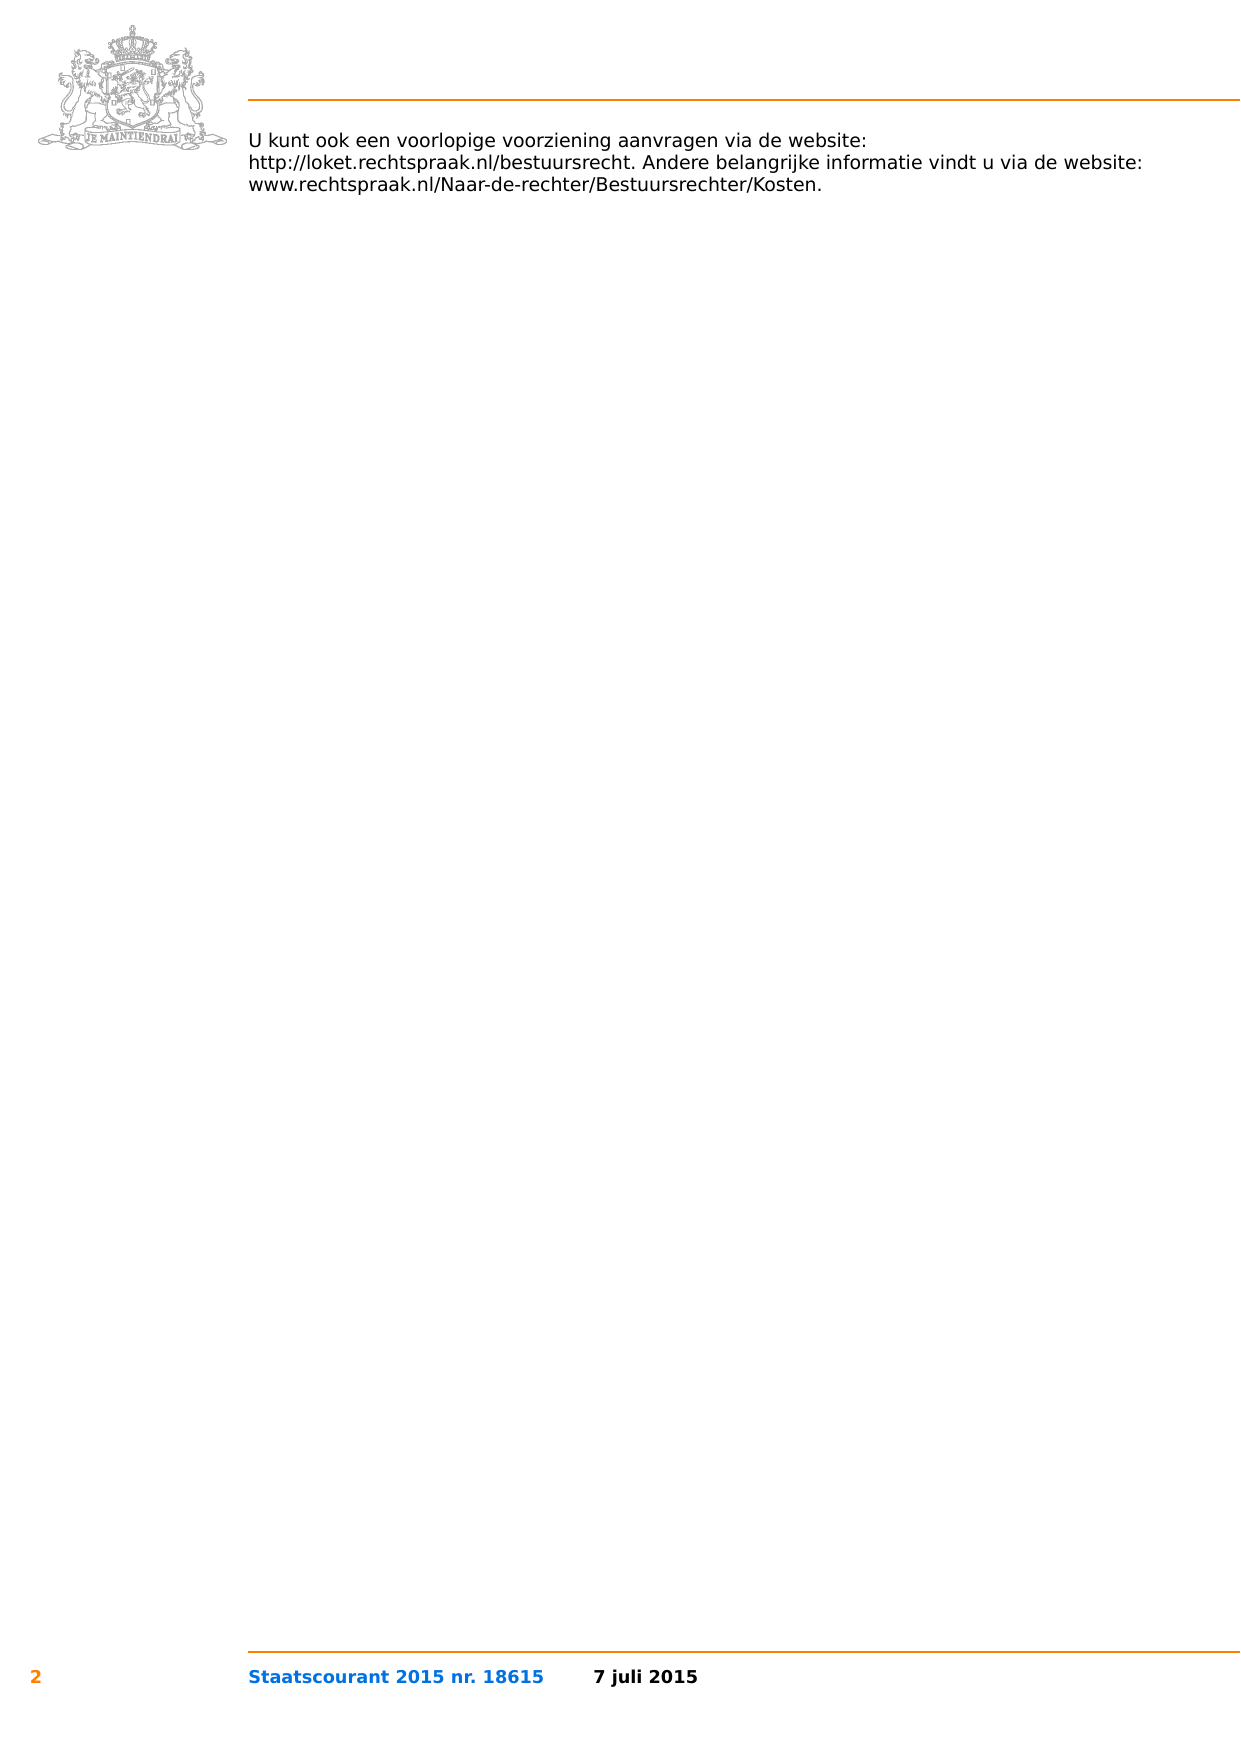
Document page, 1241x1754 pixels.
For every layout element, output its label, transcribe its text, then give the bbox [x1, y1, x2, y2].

picture [38, 25, 227, 150]
text U kunt ook een voorlopige voorziening aanvragen via de website: http://loket.rechtspraak.nl/bestuursrecht. Andere belangrijke informatie vindt u via de website: www.rechtspraak.nl/Naar-de-rechter/Bestuursrechter/Kosten. [248, 130, 1163, 196]
